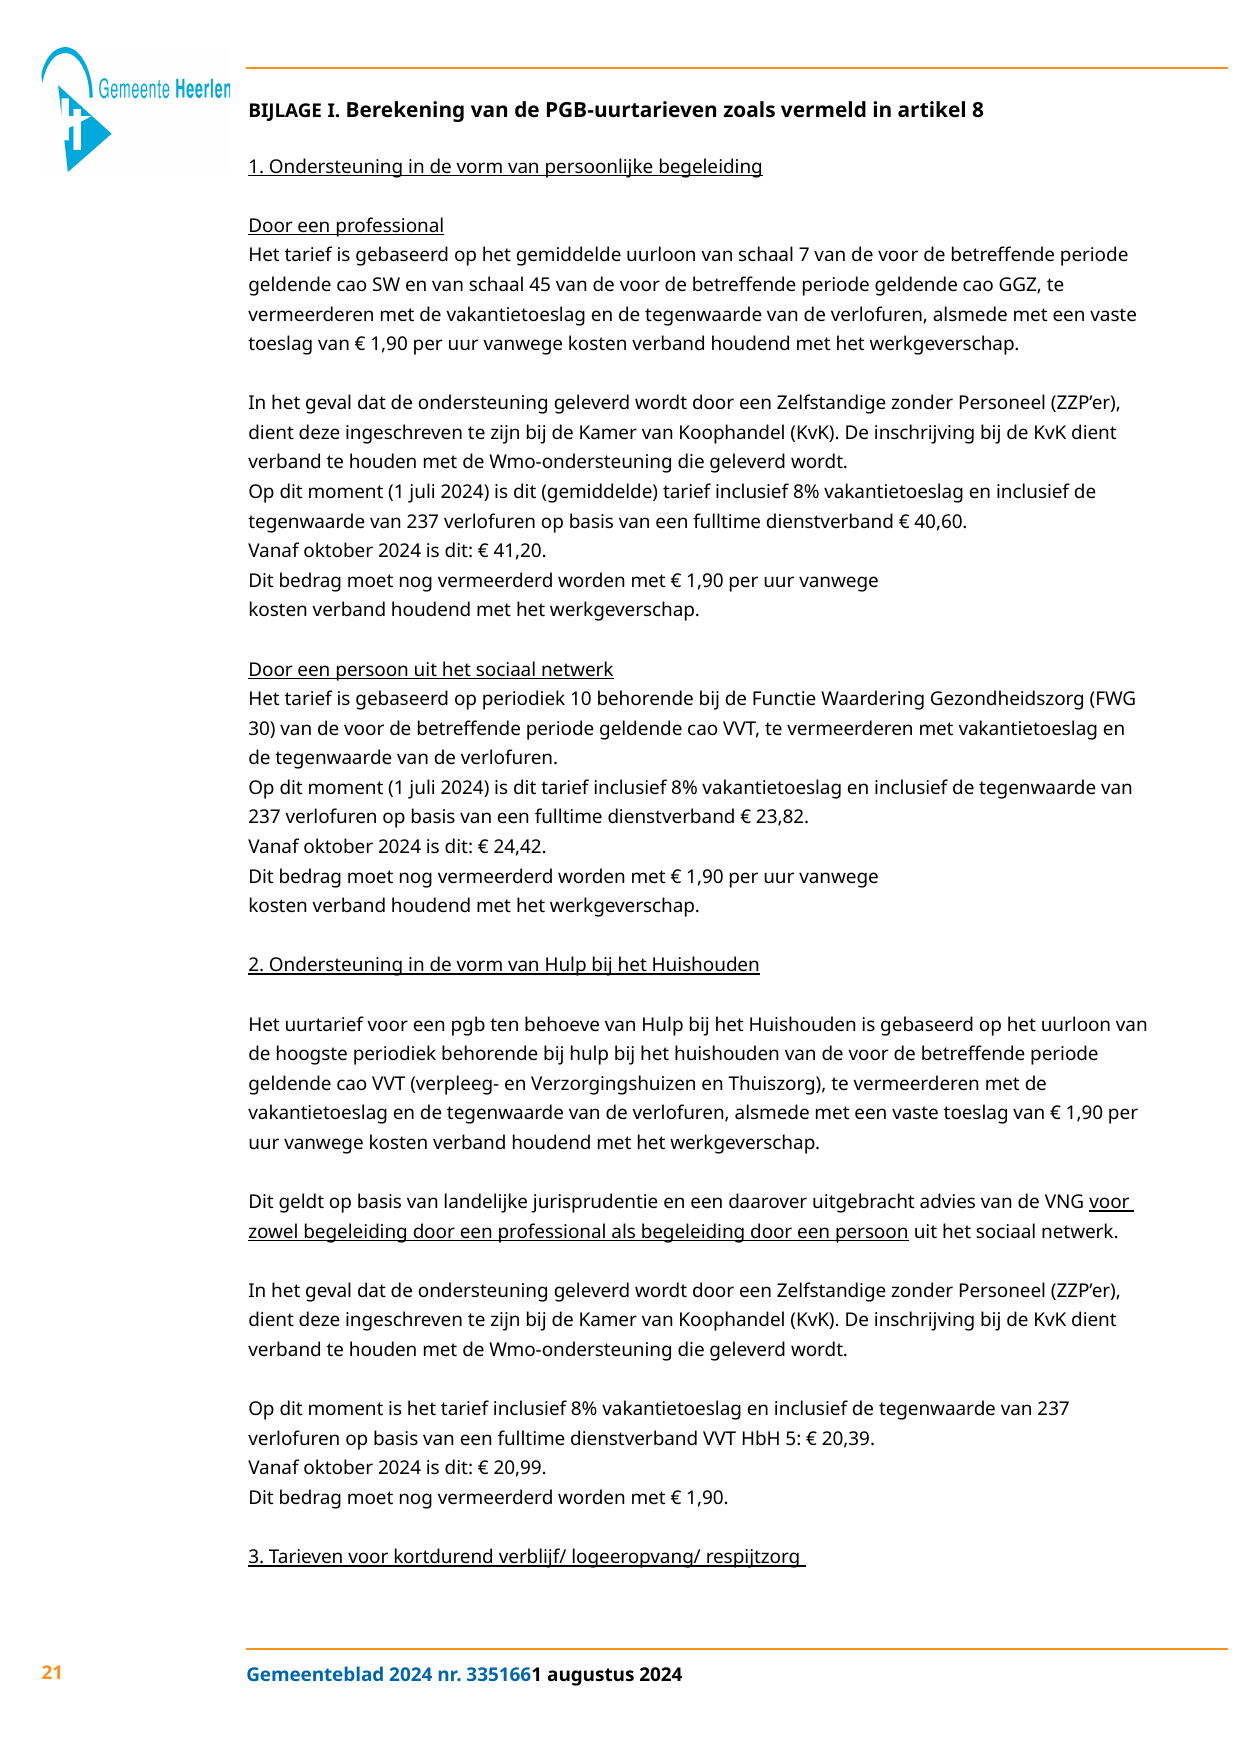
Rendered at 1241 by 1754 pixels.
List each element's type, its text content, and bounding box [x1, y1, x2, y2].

text kosten verband houdend met het werkgeverschap. [248, 892, 1152, 918]
text Dit bedrag moet nog vermeerderd worden met € 1,90 per uur vanwege [248, 863, 1152, 889]
text Op dit moment (1 juli 2024) is dit tarief inclusief 8% vakantietoeslag en inclusief de tegenwaarde van 237 verlofuren op basis van een fulltime dienstverband € 23,82. [248, 774, 1152, 829]
text 3. Tarieven voor kortdurend verblijf/ logeeropvang/ respijtzorg [248, 1543, 1152, 1569]
text Door een persoon uit het sociaal netwerk [248, 656, 1152, 682]
text 1. Ondersteuning in de vorm van persoonlijke begeleiding [248, 153, 1152, 179]
text Dit bedrag moet nog vermeerderd worden met € 1,90. [248, 1484, 1152, 1510]
text Dit bedrag moet nog vermeerderd worden met € 1,90 per uur vanwege [248, 567, 1152, 593]
text Vanaf oktober 2024 is dit: € 41,20. [248, 537, 1152, 563]
picture [41, 47, 59, 70]
text Vanaf oktober 2024 is dit: € 20,99. [248, 1454, 1152, 1480]
text Het uurtarief voor een pgb ten behoeve van Hulp bij het Huishouden is gebaseerd op het uurloon van de hoogste periodiek behorende bij hulp bij het huishouden van de voor de betreffende periode geldende cao VVT (verpleeg- en Verzorgingshuizen en Thuiszorg), te vermeerderen met de vakantietoeslag en de tegenwaarde van de verlofuren, alsmede met een vaste toeslag van € 1,90 per uur vanwege kosten verband houdend met het werkgeverschap. [248, 1011, 1152, 1155]
text Het tarief is gebaseerd op periodiek 10 behorende bij de Functie Waardering Gezondheidszorg (FWG 30) van de voor de betreffende periode geldende cao VVT, te vermeerderen met vakantietoeslag en de tegenwaarde van de verlofuren. [248, 685, 1152, 770]
text Vanaf oktober 2024 is dit: € 24,42. [248, 833, 1152, 859]
text Op dit moment is het tarief inclusief 8% vakantietoeslag en inclusief de tegenwaarde van 237 verlofuren op basis van een fulltime dienstverband VVT HbH 5: € 20,39. [248, 1395, 1152, 1451]
text BIJLAGE I. Berekening van de PGB-uurtarieven zoals vermeld in artikel 8 [248, 95, 1152, 123]
text Het tarief is gebaseerd op het gemiddelde uurloon van schaal 7 van de voor de betreffende periode geldende cao SW en van schaal 45 van de voor de betreffende periode geldende cao GGZ, te vermeerderen met de vakantietoeslag en de tegenwaarde van de verlofuren, alsmede met een vaste toeslag van € 1,90 per uur vanwege kosten verband houdend met het werkgeverschap. [248, 242, 1152, 356]
text Dit geldt op basis van landelijke jurisprudentie en een daarover uitgebracht advies van de VNG voor zowel begeleiding door een professional als begeleiding door een persoon uit het sociaal netwerk. [248, 1188, 1152, 1244]
text 2. Ondersteuning in de vorm van Hulp bij het Huishouden [248, 952, 1152, 977]
text Door een professional [248, 212, 1152, 238]
picture [41, 47, 231, 172]
text In het geval dat de ondersteuning geleverd wordt door een Zelfstandige zonder Personeel (ZZP’er), dient deze ingeschreven te zijn bij de Kamer van Koophandel (KvK). De inschrijving bij de KvK dient verband te houden met de Wmo-ondersteuning die geleverd wordt. [248, 389, 1152, 474]
text Op dit moment (1 juli 2024) is dit (gemiddelde) tarief inclusief 8% vakantietoeslag en inclusief de tegenwaarde van 237 verlofuren op basis van een fulltime dienstverband € 40,60. [248, 478, 1152, 534]
text In het geval dat de ondersteuning geleverd wordt door een Zelfstandige zonder Personeel (ZZP’er), dient deze ingeschreven te zijn bij de Kamer van Koophandel (KvK). De inschrijving bij de KvK dient verband te houden met de Wmo-ondersteuning die geleverd wordt. [248, 1277, 1152, 1362]
text kosten verband houdend met het werkgeverschap. [248, 597, 1152, 622]
